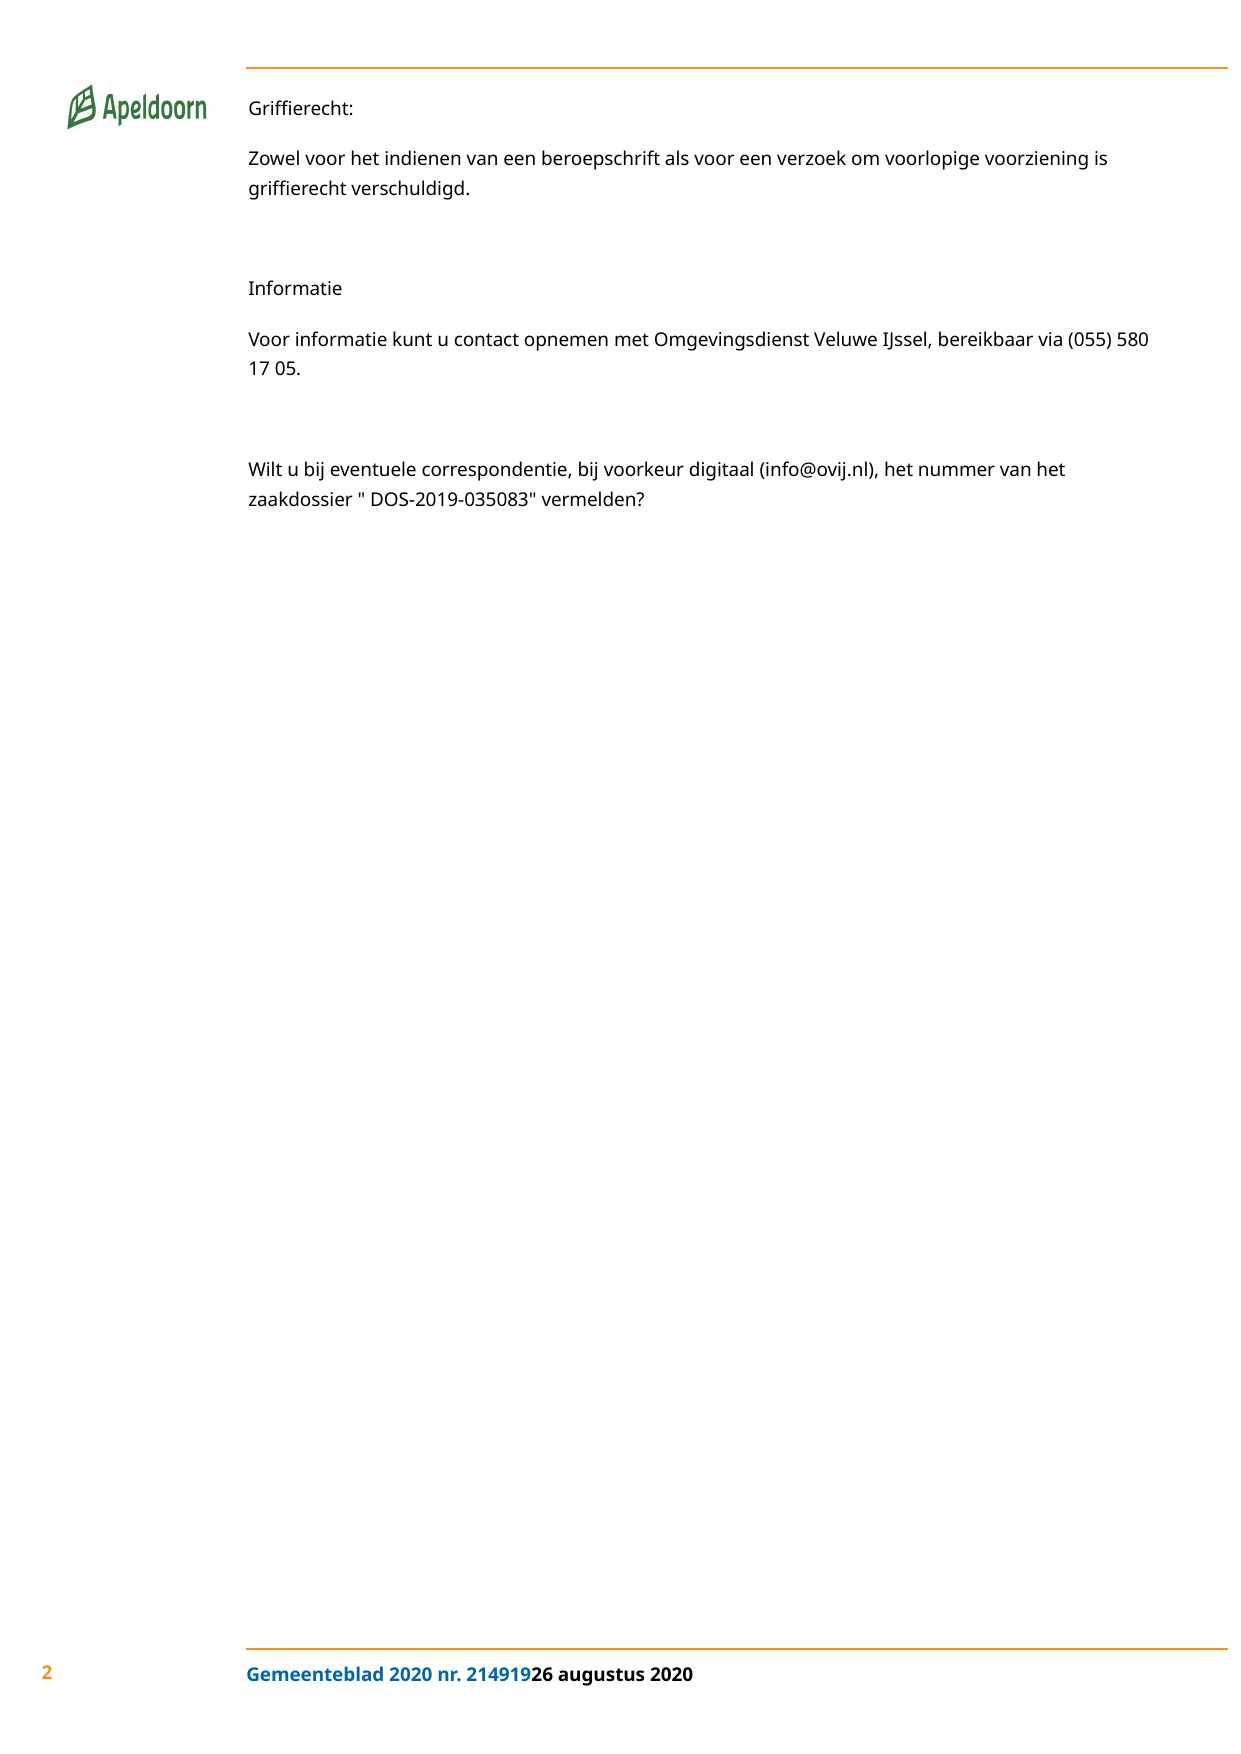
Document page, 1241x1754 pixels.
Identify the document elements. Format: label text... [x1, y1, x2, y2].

text Zowel voor het indienen van een beroepschrift als voor een verzoek om voorlopige voorziening is griffierecht verschuldigd. [248, 145, 1152, 201]
text Wilt u bij eventuele correspondentie, bij voorkeur digitaal (info@ovij.nl), het nummer van het zaakdossier " DOS-2019-035083" vermelden? [248, 456, 1152, 512]
picture [41, 47, 231, 172]
text Griffierecht: [248, 95, 1152, 121]
text Informatie [248, 276, 1152, 301]
text Voor informatie kunt u contact opnemen met Omgevingsdienst Veluwe IJssel, bereikbaar via (055) 580 17 05. [248, 326, 1152, 381]
